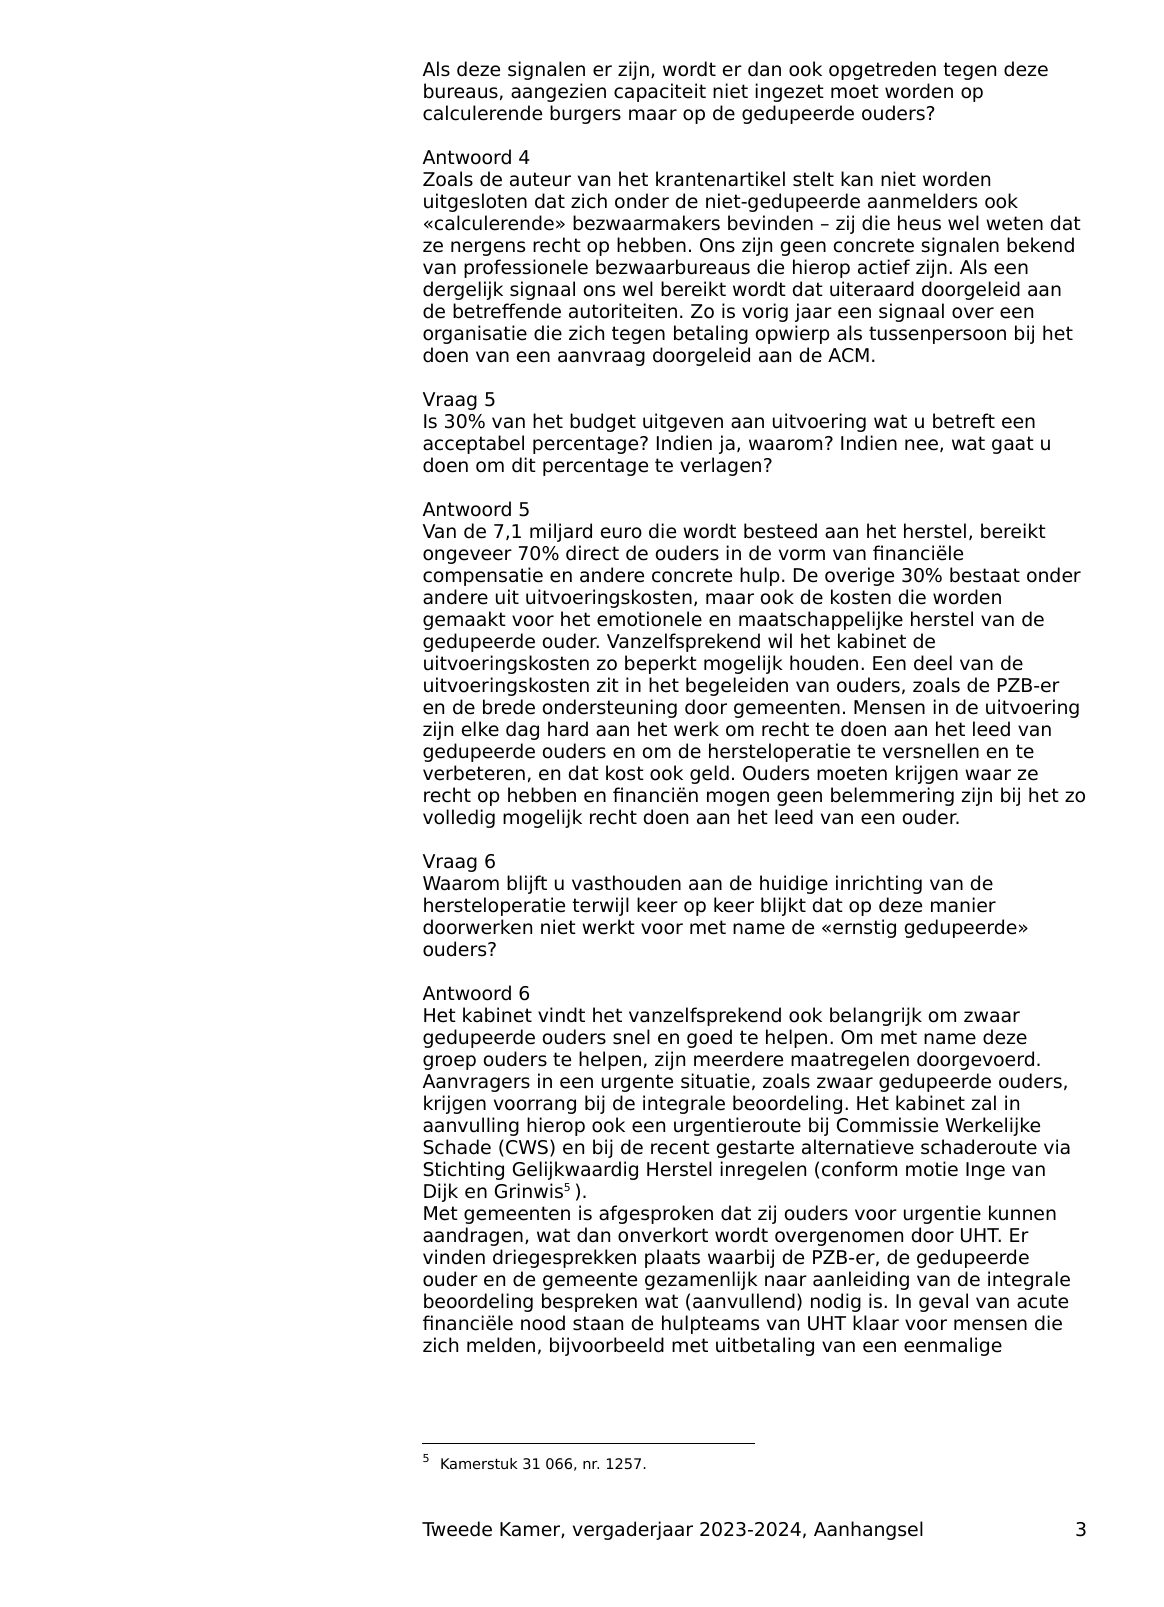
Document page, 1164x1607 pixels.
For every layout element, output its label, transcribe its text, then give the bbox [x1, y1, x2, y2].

text Waarom blijft u vasthouden aan de huidige inrichting van de hersteloperatie terwijl keer op keer blijkt dat op deze manier doorwerken niet werkt voor met name de «ernstig gedupeerde» ouders? [422, 873, 1087, 961]
text Vraag 6 [422, 851, 1087, 873]
text Antwoord 5 [422, 499, 1087, 521]
text Zoals de auteur van het krantenartikel stelt kan niet worden uitgesloten dat zich onder de niet-gedupeerde aanmelders ook «calculerende» bezwaarmakers bevinden – zij die heus wel weten dat ze nergens recht op hebben. Ons zijn geen concrete signalen bekend van professionele bezwaarbureaus die hierop actief zijn. Als een dergelijk signaal ons wel bereikt wordt dat uiteraard doorgeleid aan de betreffende autoriteiten. Zo is vorig jaar een signaal over een organisatie die zich tegen betaling opwierp als tussenpersoon bij het doen van een aanvraag doorgeleid aan de ACM. [422, 169, 1087, 367]
text Vraag 5 [422, 389, 1087, 411]
text Antwoord 4 [422, 147, 1087, 169]
text Als deze signalen er zijn, wordt er dan ook opgetreden tegen deze bureaus, aangezien capaciteit niet ingezet moet worden op calculerende burgers maar op de gedupeerde ouders? [422, 59, 1087, 125]
text Is 30% van het budget uitgeven aan uitvoering wat u betreft een acceptabel percentage? Indien ja, waarom? Indien nee, wat gaat u doen om dit percentage te verlagen? [422, 411, 1087, 477]
text Het kabinet vindt het vanzelfsprekend ook belangrijk om zwaar gedupeerde ouders snel en goed te helpen. Om met name deze groep ouders te helpen, zijn meerdere maatregelen doorgevoerd. Aanvragers in een urgente situatie, zoals zwaar gedupeerde ouders, krijgen voorrang bij de integrale beoordeling. Het kabinet zal in aanvulling hierop ook een urgentieroute bij Commissie Werkelijke Schade (CWS) en bij de recent gestarte alternatieve schaderoute via Stichting Gelijkwaardig Herstel inregelen (conform motie Inge van Dijk en Grinwis). [422, 1005, 1087, 1203]
text Van de 7,1 miljard euro die wordt besteed aan het herstel, bereikt ongeveer 70% direct de ouders in de vorm van financiële compensatie en andere concrete hulp. De overige 30% bestaat onder andere uit uitvoeringskosten, maar ook de kosten die worden gemaakt voor het emotionele en maatschappelijke herstel van de gedupeerde ouder. Vanzelfsprekend wil het kabinet de uitvoeringskosten zo beperkt mogelijk houden. Een deel van de uitvoeringskosten zit in het begeleiden van ouders, zoals de PZB-er en de brede ondersteuning door gemeenten. Mensen in de uitvoering zijn elke dag hard aan het werk om recht te doen aan het leed van gedupeerde ouders en om de hersteloperatie te versnellen en te verbeteren, en dat kost ook geld. Ouders moeten krijgen waar ze recht op hebben en financiën mogen geen belemmering zijn bij het zo volledig mogelijk recht doen aan het leed van een ouder. [422, 521, 1087, 829]
text Met gemeenten is afgesproken dat zij ouders voor urgentie kunnen aandragen, wat dan onverkort wordt overgenomen door UHT. Er vinden driegesprekken plaats waarbij de PZB-er, de gedupeerde ouder en de gemeente gezamenlijk naar aanleiding van de integrale beoordeling bespreken wat (aanvullend) nodig is. In geval van acute financiële nood staan de hulpteams van UHT klaar voor mensen die zich melden, bijvoorbeeld met uitbetaling van een eenmalige [422, 1203, 1087, 1357]
text Kamerstuk 31 066, nr. 1257. [422, 1452, 1087, 1474]
text Antwoord 6 [422, 983, 1087, 1005]
